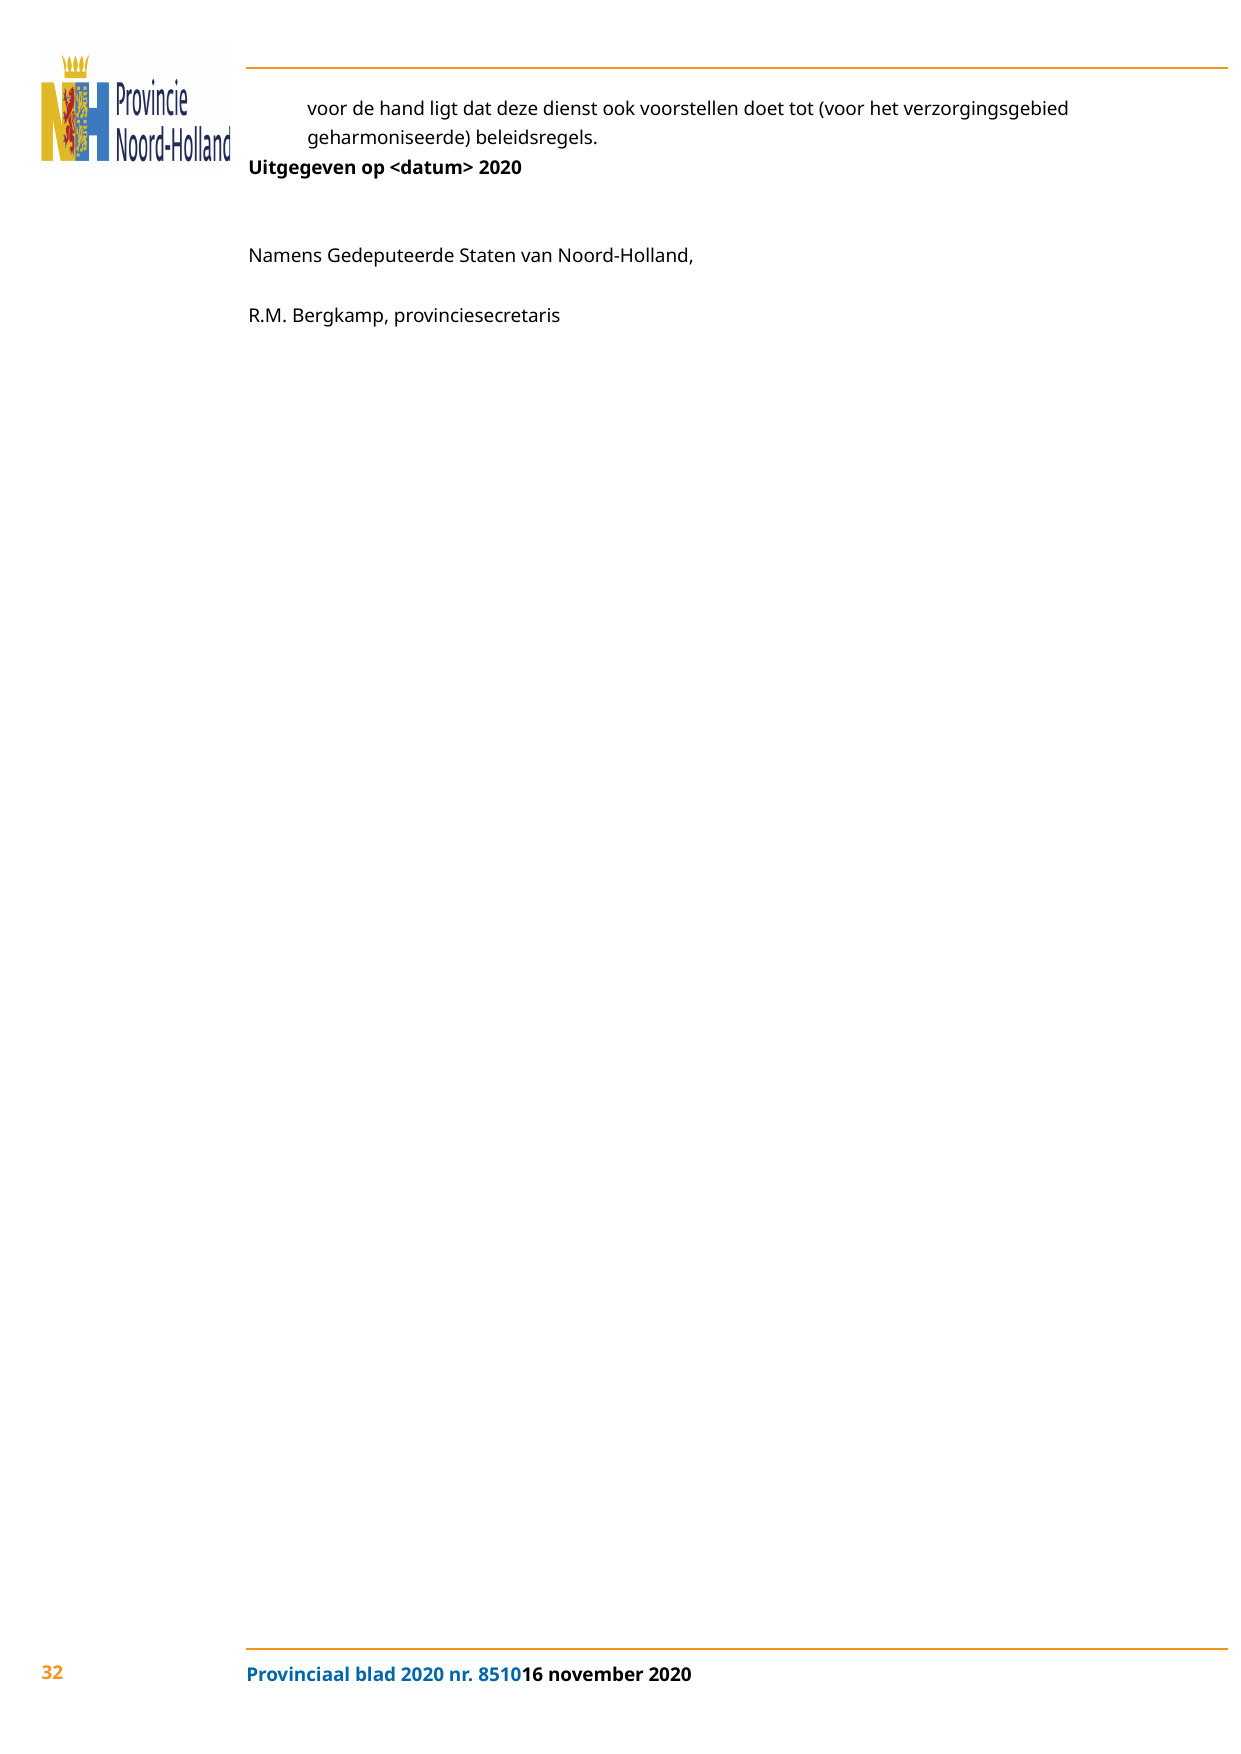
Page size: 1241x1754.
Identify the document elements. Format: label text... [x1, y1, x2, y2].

picture [41, 47, 231, 172]
list voor de hand ligt dat deze dienst ook voorstellen doet tot (voor het verzorgingsgebied geharmoniseerde) beleidsregels. [248, 95, 1152, 150]
text Uitgegeven op <datum> 2020 [248, 154, 1152, 180]
text Namens Gedeputeerde Staten van Noord-Holland, [248, 243, 1152, 268]
text R.M. Bergkamp, provinciesecretaris [248, 302, 1152, 328]
